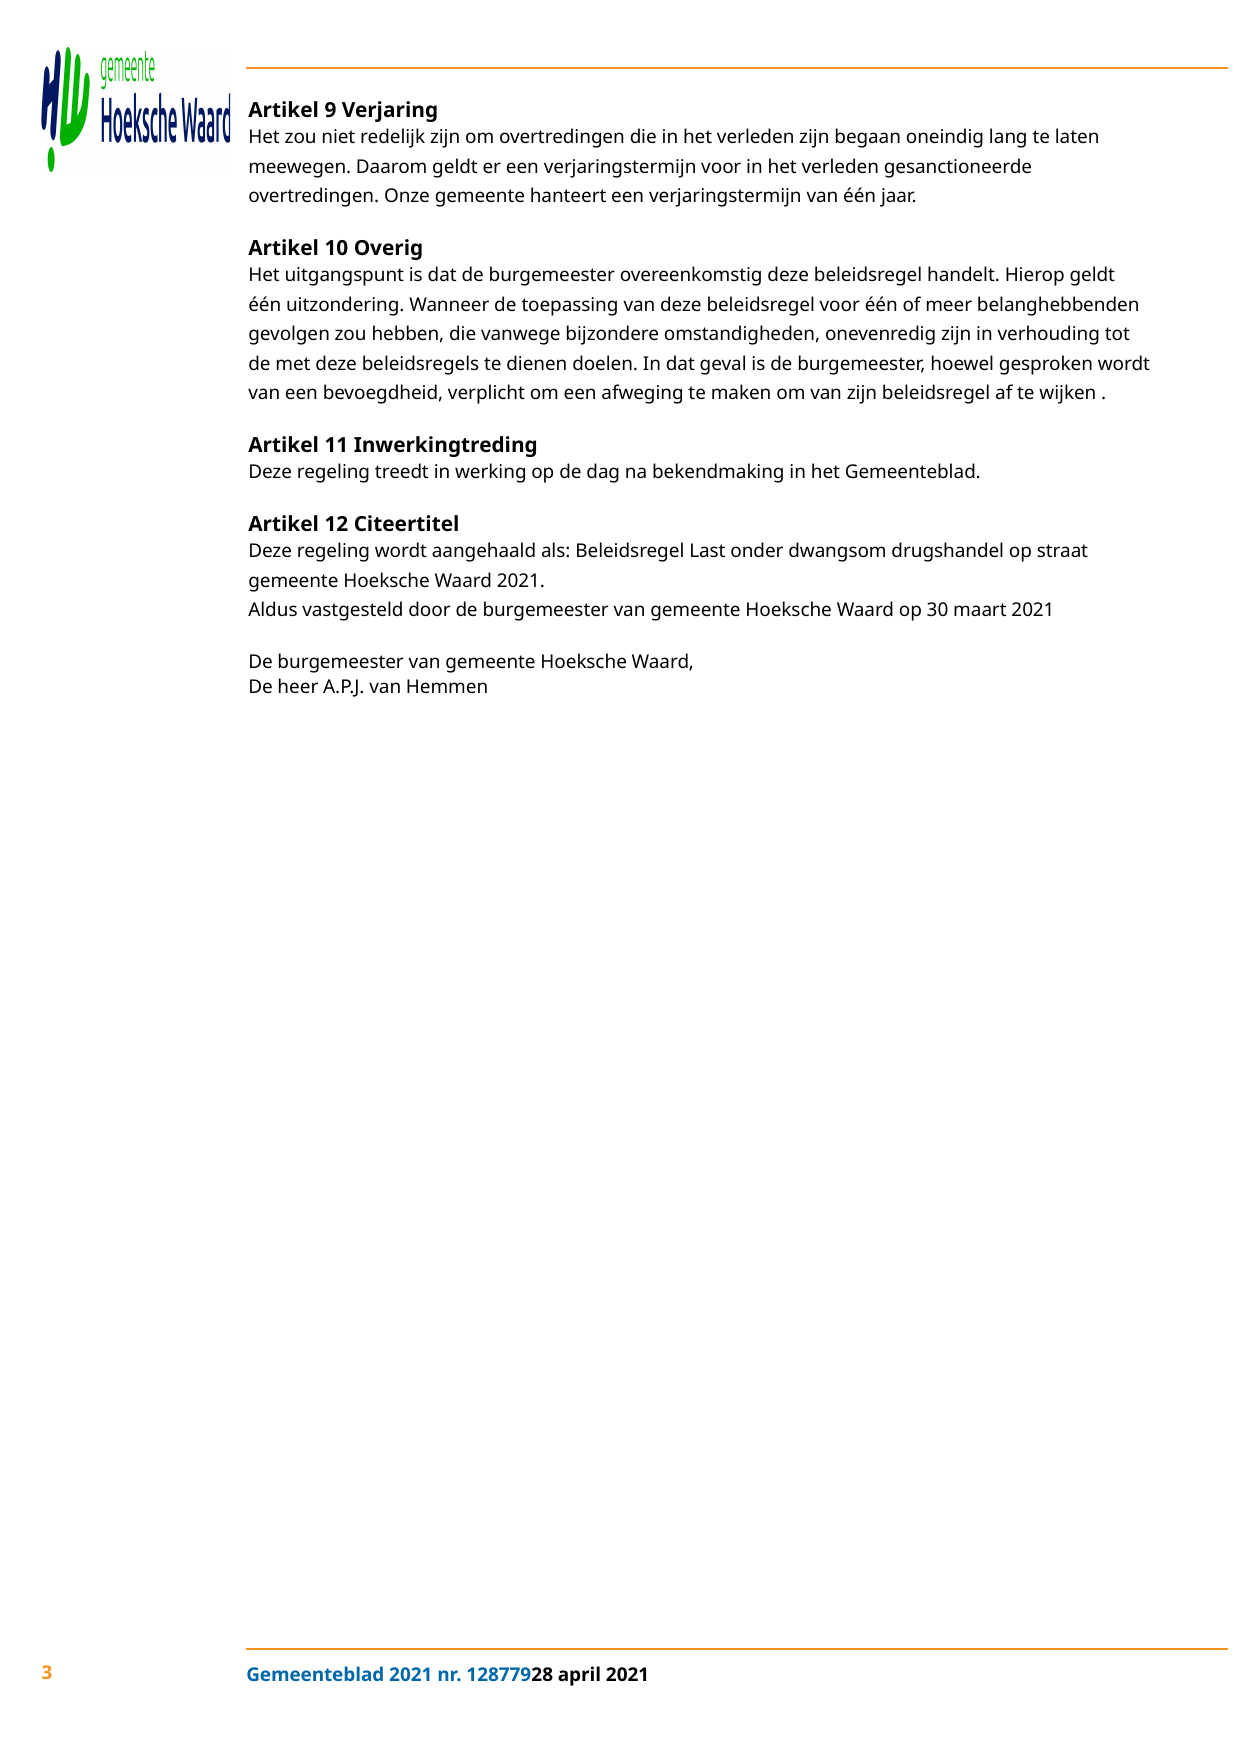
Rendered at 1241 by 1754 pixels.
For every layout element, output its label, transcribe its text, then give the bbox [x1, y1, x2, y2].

picture [41, 47, 231, 172]
text Deze regeling wordt aangehaald als: Beleidsregel Last onder dwangsom drugshandel op straat gemeente Hoeksche Waard 2021. [248, 537, 1152, 593]
text De heer A.P.J. van Hemmen [248, 674, 1152, 699]
text Het uitgangspunt is dat de burgemeester overeenkomstig deze beleidsregel handelt. Hierop geldt één uitzondering. Wanneer de toepassing van deze beleidsregel voor één of meer belanghebbenden gevolgen zou hebben, die vanwege bijzondere omstandigheden, onevenredig zijn in verhouding tot de met deze beleidsregels te dienen doelen. In dat geval is de burgemeester, hoewel gesproken wordt van een bevoegdheid, verplicht om een afweging te maken om van zijn beleidsregel af te wijken . [248, 261, 1152, 405]
text Artikel 10 Overig [248, 233, 1152, 261]
text Aldus vastgesteld door de burgemeester van gemeente Hoeksche Waard op 30 maart 2021 [248, 596, 1152, 622]
text Artikel 11 Inwerkingtreding [248, 430, 1152, 458]
text Deze regeling treedt in werking op de dag na bekendmaking in het Gemeenteblad. [248, 458, 1152, 484]
text Artikel 9 Verjaring [248, 95, 1152, 123]
text Het zou niet redelijk zijn om overtredingen die in het verleden zijn begaan oneindig lang te laten meewegen. Daarom geldt er een verjaringstermijn voor in het verleden gesanctioneerde overtredingen. Onze gemeente hanteert een verjaringstermijn van één jaar. [248, 123, 1152, 208]
text Artikel 12 Citeertitel [248, 509, 1152, 537]
text De burgemeester van gemeente Hoeksche Waard, [248, 648, 1152, 674]
